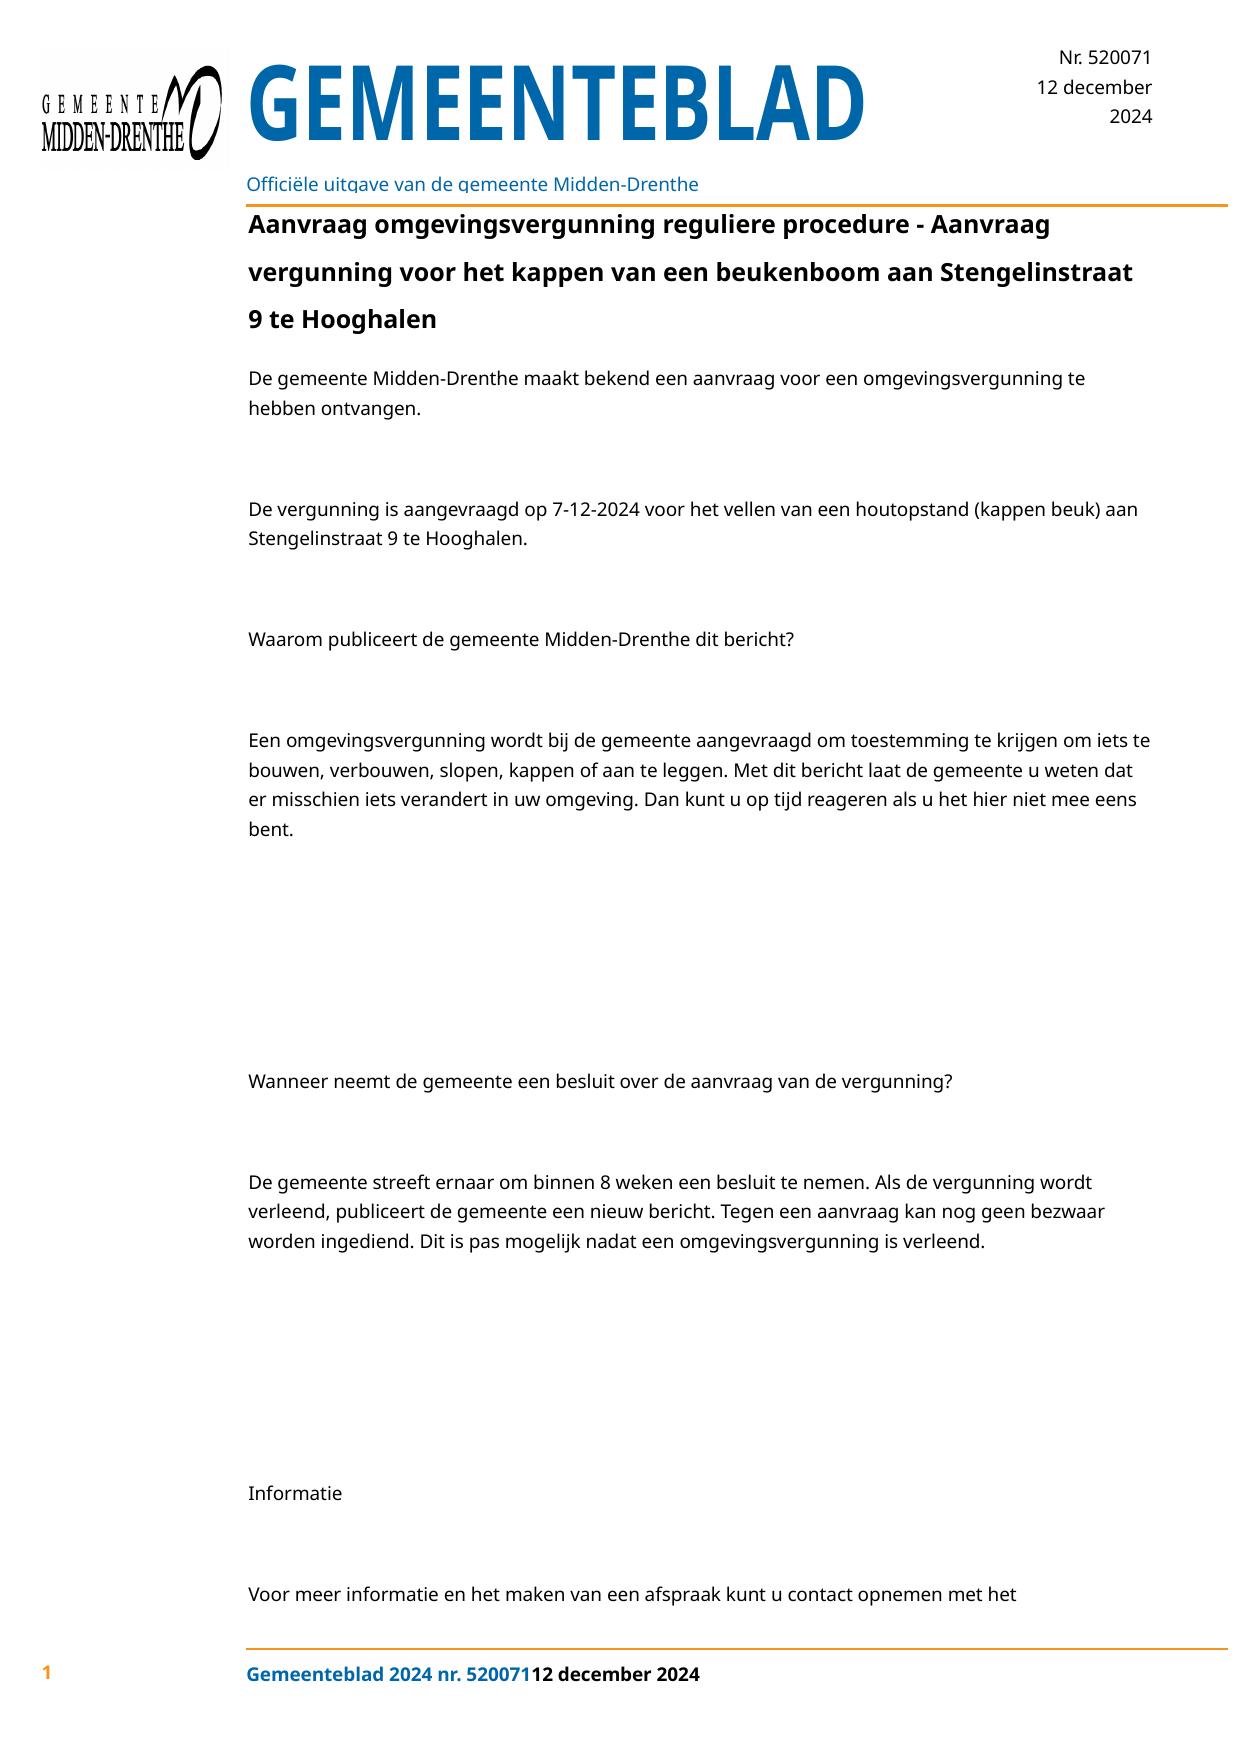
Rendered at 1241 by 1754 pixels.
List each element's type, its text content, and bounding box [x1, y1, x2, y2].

text Informatie [248, 1480, 1152, 1506]
text De vergunning is aangevraagd op 7-12-2024 voor het vellen van een houtopstand (kappen beuk) aan Stengelinstraat 9 te Hooghalen. [248, 496, 1152, 551]
text Aanvraag omgevingsvergunning reguliere procedure - Aanvraag vergunning voor het kappen van een beukenboom aan Stengelinstraat 9 te Hooghalen [248, 207, 1152, 336]
text De gemeente Midden-Drenthe maakt bekend een aanvraag voor een omgevingsvergunning te hebben ontvangen. [248, 366, 1152, 421]
text Waarom publiceert de gemeente Midden-Drenthe dit bericht? [248, 626, 1152, 652]
text Voor meer informatie en het maken van een afspraak kunt u contact opnemen met het [248, 1581, 1152, 1607]
text De gemeente streeft ernaar om binnen 8 weken een besluit te nemen. Als de vergunning wordt verleend, publiceert de gemeente een nieuw bericht. Tegen een aanvraag kan nog geen bezwaar worden ingediend. Dit is pas mogelijk nadat een omgevingsvergunning is verleend. [248, 1169, 1152, 1254]
text Een omgevingsvergunning wordt bij de gemeente aangevraagd om toestemming te krijgen om iets te bouwen, verbouwen, slopen, kappen of aan te leggen. Met dit bericht laat de gemeente u weten dat er misschien iets verandert in uw omgeving. Dan kunt u op tijd reageren als u het hier niet mee eens bent. [248, 727, 1152, 842]
picture [41, 47, 231, 172]
text Wanneer neemt de gemeente een besluit over de aanvraag van de vergunning? [248, 1068, 1152, 1094]
